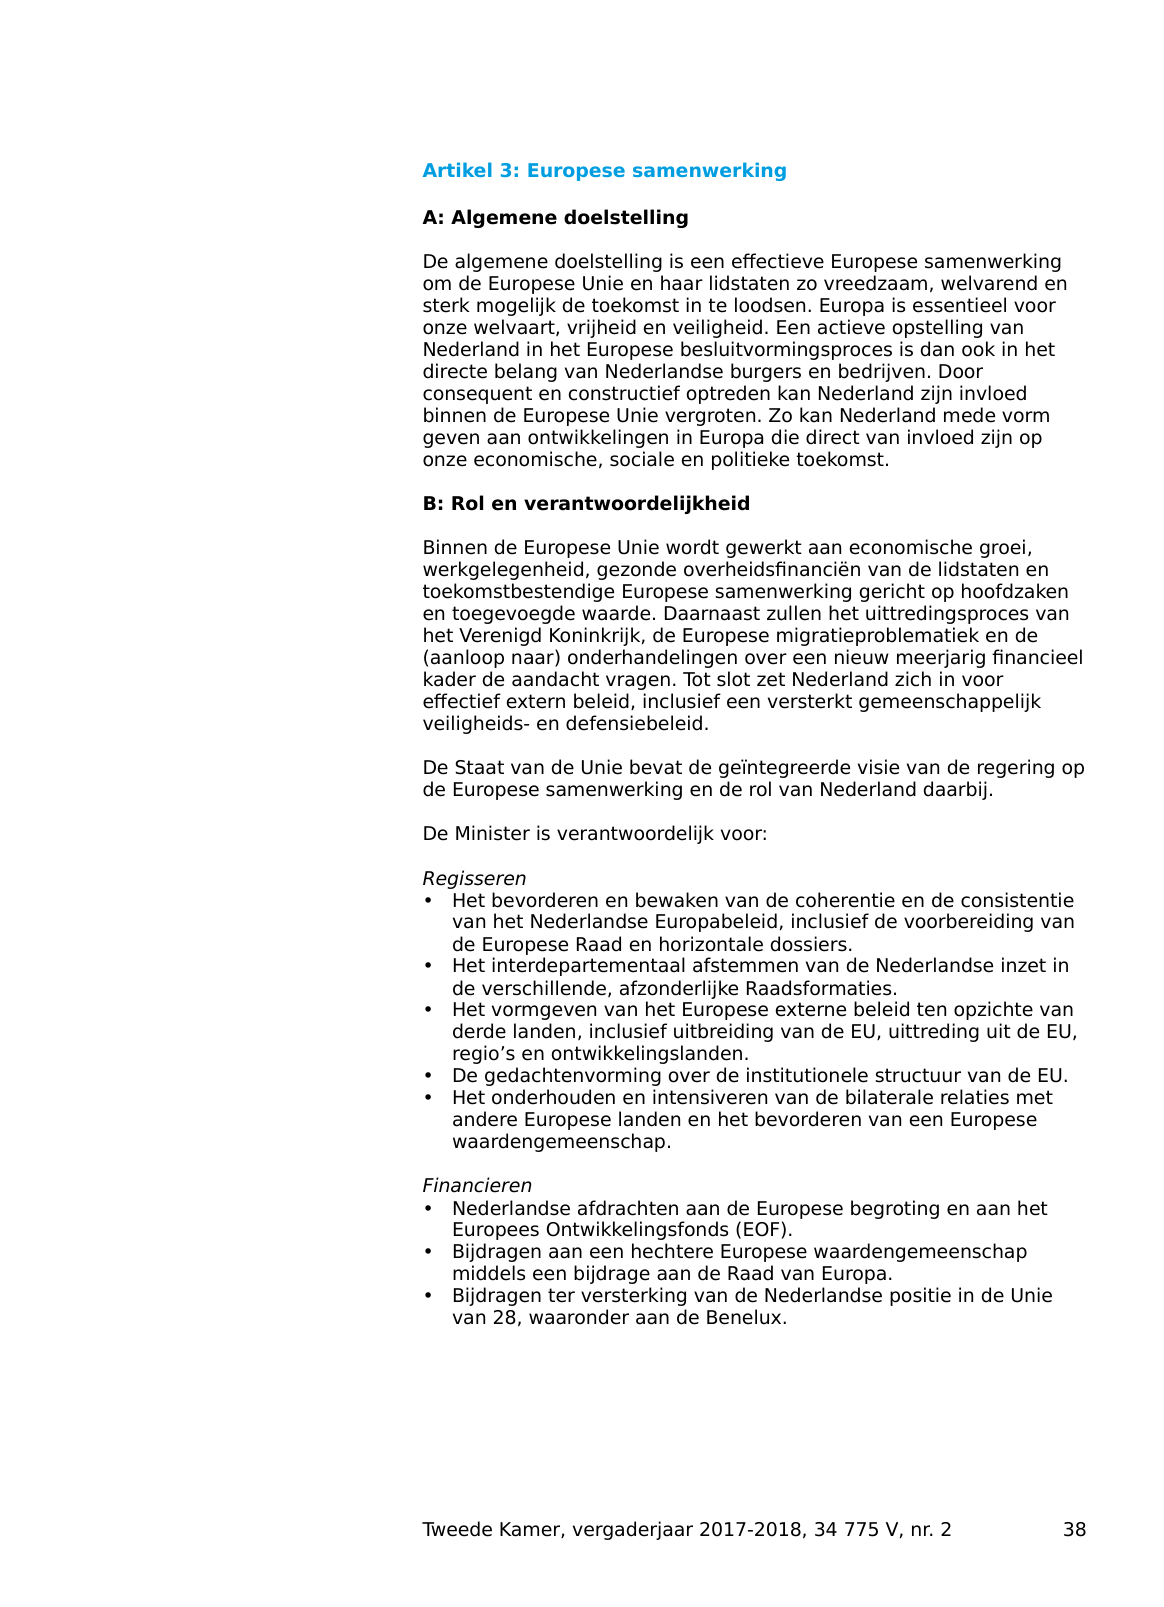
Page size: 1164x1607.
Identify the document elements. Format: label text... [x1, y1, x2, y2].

text • Nederlandse afdrachten aan de Europese begroting en aan het Europees Ontwikkelingsfonds (EOF). [422, 1197, 1087, 1241]
subtitle Regisseren [422, 867, 1087, 889]
text • Het onderhouden en intensiveren van de bilaterale relaties met andere Europese landen en het bevorderen van een Europese waardengemeenschap. [422, 1087, 1087, 1153]
text • Bijdragen aan een hechtere Europese waardengemeenschap middels een bijdrage aan de Raad van Europa. [422, 1241, 1087, 1285]
text De Staat van de Unie bevat de geïntegreerde visie van de regering op de Europese samenwerking en de rol van Nederland daarbij. [422, 757, 1087, 801]
subtitle Artikel 3: Europese samenwerking [422, 160, 1087, 182]
text • Het vormgeven van het Europese externe beleid ten opzichte van derde landen, inclusief uitbreiding van de EU, uittreding uit de EU, regio’s en ontwikkelingslanden. [422, 999, 1087, 1065]
text • Het bevorderen en bewaken van de coherentie en de consistentie van het Nederlandse Europabeleid, inclusief de voorbereiding van de Europese Raad en horizontale dossiers. [422, 889, 1087, 955]
subtitle A: Algemene doelstelling [422, 207, 1087, 229]
subtitle Financieren [422, 1175, 1087, 1197]
subtitle B: Rol en verantwoordelijkheid [422, 493, 1087, 515]
text • Het interdepartementaal afstemmen van de Nederlandse inzet in de verschillende, afzonderlijke Raadsformaties. [422, 955, 1087, 999]
text De Minister is verantwoordelijk voor: [422, 823, 1087, 845]
text Binnen de Europese Unie wordt gewerkt aan economische groei, werkgelegenheid, gezonde overheidsfinanciën van de lidstaten en toekomstbestendige Europese samenwerking gericht op hoofdzaken en toegevoegde waarde. Daarnaast zullen het uittredingsproces van het Verenigd Koninkrijk, de Europese migratieproblematiek en de (aanloop naar) onderhandelingen over een nieuw meerjarig financieel kader de aandacht vragen. Tot slot zet Nederland zich in voor effectief extern beleid, inclusief een versterkt gemeenschappelijk veiligheids- en defensiebeleid. [422, 537, 1087, 735]
text • De gedachtenvorming over de institutionele structuur van de EU. [422, 1065, 1087, 1087]
text De algemene doelstelling is een effectieve Europese samenwerking om de Europese Unie en haar lidstaten zo vreedzaam, welvarend en sterk mogelijk de toekomst in te loodsen. Europa is essentieel voor onze welvaart, vrijheid en veiligheid. Een actieve opstelling van Nederland in het Europese besluitvormingsproces is dan ook in het directe belang van Nederlandse burgers en bedrijven. Door consequent en constructief optreden kan Nederland zijn invloed binnen de Europese Unie vergroten. Zo kan Nederland mede vorm geven aan ontwikkelingen in Europa die direct van invloed zijn op onze economische, sociale en politieke toekomst. [422, 251, 1087, 471]
text • Bijdragen ter versterking van de Nederlandse positie in de Unie van 28, waaronder aan de Benelux. [422, 1285, 1087, 1329]
